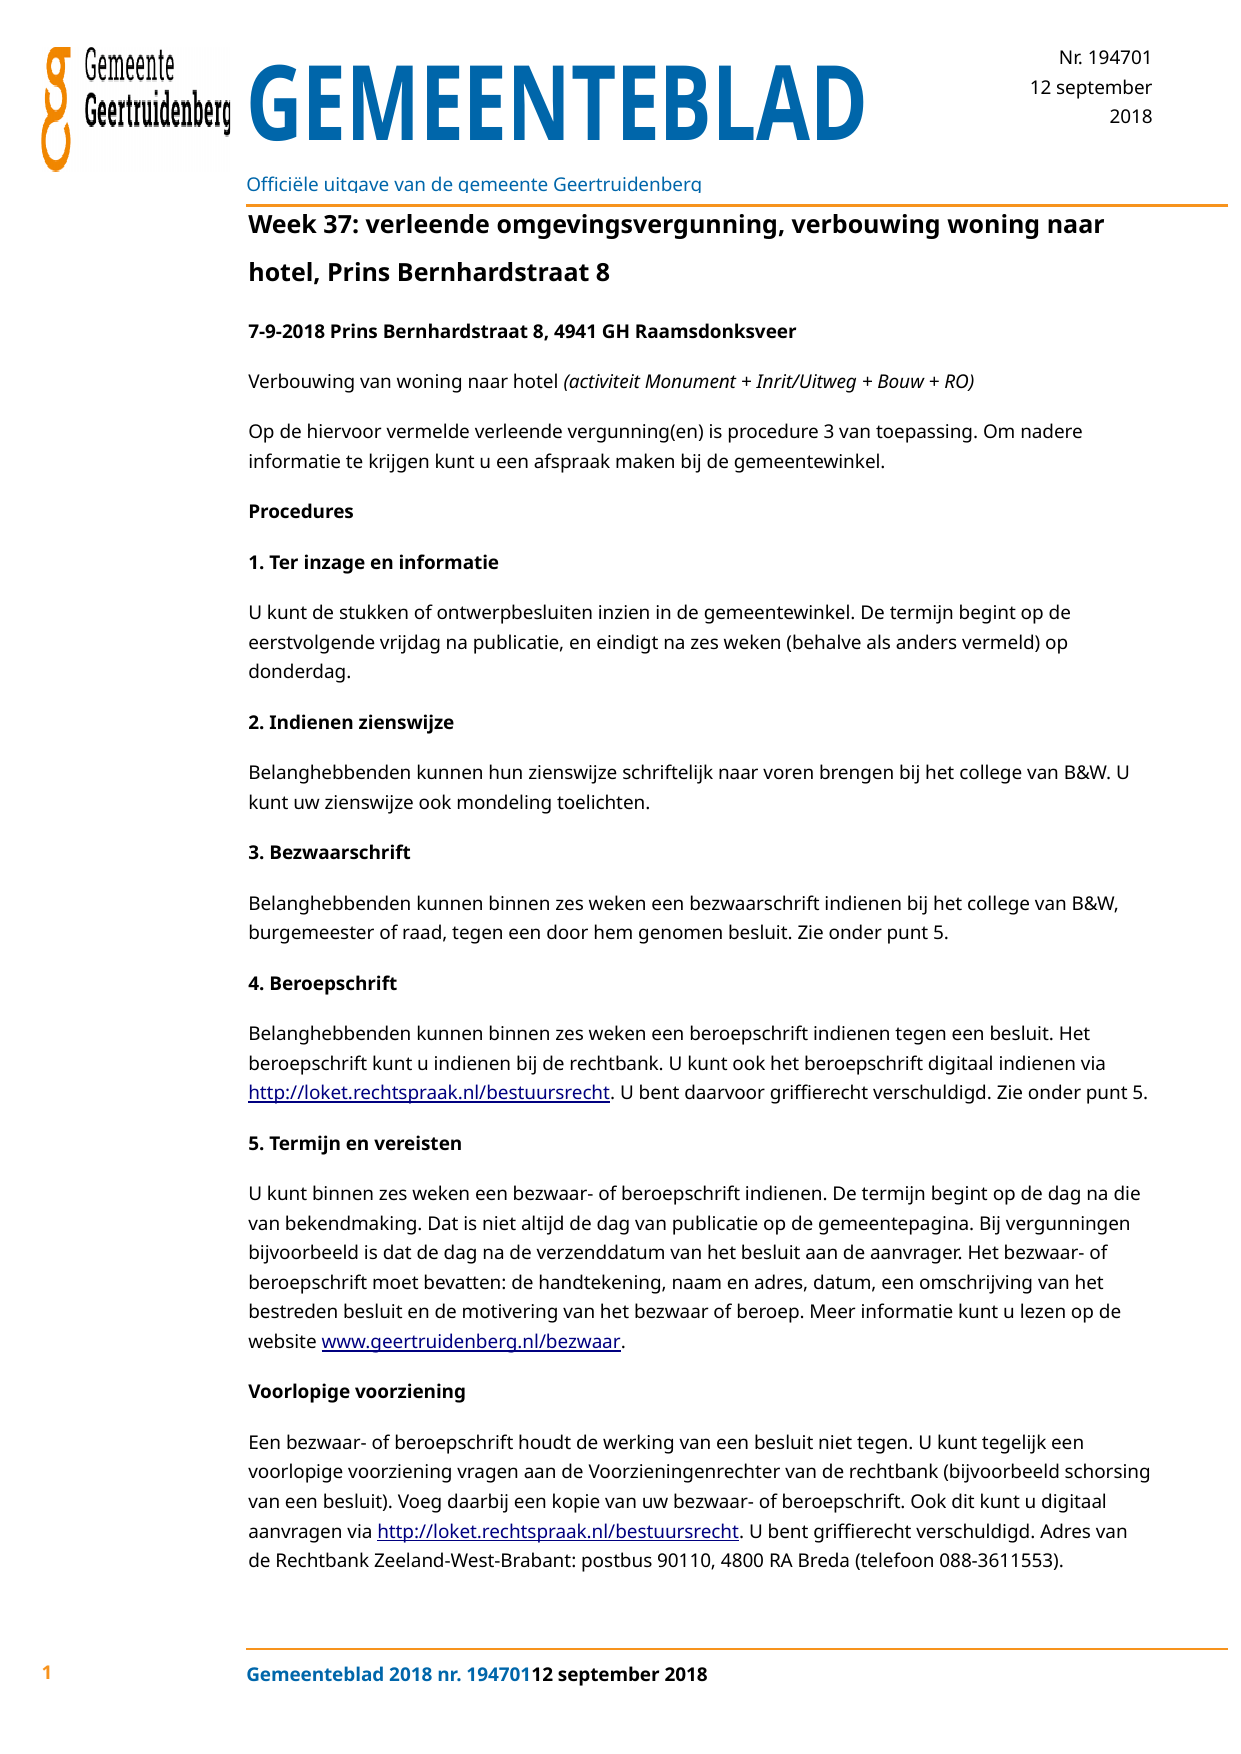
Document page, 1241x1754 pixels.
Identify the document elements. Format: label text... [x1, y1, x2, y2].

text 4. Beroepschrift [248, 970, 1152, 996]
text Voorlopige voorziening [248, 1379, 1152, 1404]
text Belanghebbenden kunnen binnen zes weken een bezwaarschrift indienen bij het college van B&W, burgemeester of raad, tegen een door hem genomen besluit. Zie onder punt 5. [248, 890, 1152, 945]
text Belanghebbenden kunnen binnen zes weken een beroepschrift indienen tegen een besluit. Het beroepschrift kunt u indienen bij de rechtbank. U kunt ook het beroepschrift digitaal indienen via http://loket.rechtspraak.nl/bestuursrecht. U bent daarvoor griffierecht verschuldigd. Zie onder punt 5. [248, 1020, 1152, 1105]
text Belanghebbenden kunnen hun zienswijze schriftelijk naar voren brengen bij het college van B&W. U kunt uw zienswijze ook mondeling toelichten. [248, 759, 1152, 815]
text Procedures [248, 499, 1152, 524]
text Op de hiervoor vermelde verleende vergunning(en) is procedure 3 van toepassing. Om nadere informatie te krijgen kunt u een afspraak maken bij de gemeentewinkel. [248, 419, 1152, 474]
text 2. Indienen zienswijze [248, 709, 1152, 735]
text Verbouwing van woning naar hotel (activiteit Monument + Inrit/Uitweg + Bouw + RO) [248, 368, 1152, 394]
text U kunt de stukken of ontwerpbesluiten inzien in de gemeentewinkel. De termijn begint op de eerstvolgende vrijdag na publicatie, en eindigt na zes weken (behalve als anders vermeld) op donderdag. [248, 599, 1152, 684]
text Een bezwaar- of beroepschrift houdt de werking van een besluit niet tegen. U kunt tegelijk een voorlopige voorziening vragen aan de Voorzieningenrechter van de rechtbank (bijvoorbeeld schorsing van een besluit). Voeg daarbij een kopie van uw bezwaar- of beroepschrift. Ook dit kunt u digitaal aanvragen via http://loket.rechtspraak.nl/bestuursrecht. U bent griffierecht verschuldigd. Adres van de Rechtbank Zeeland-West-Brabant: postbus 90110, 4800 RA Breda (telefoon 088-3611553). [248, 1429, 1152, 1573]
picture [41, 47, 231, 172]
text U kunt binnen zes weken een bezwaar- of beroepschrift indienen. De termijn begint op de dag na die van bekendmaking. Dat is niet altijd de dag van publicatie op de gemeentepagina. Bij vergunningen bijvoorbeeld is dat de dag na de verzenddatum van het besluit aan de aanvrager. Het bezwaar- of beroepschrift moet bevatten: de handtekening, naam en adres, datum, een omschrijving van het bestreden besluit en de motivering van het bezwaar of beroep. Meer informatie kunt u lezen op de website www.geertruidenberg.nl/bezwaar. [248, 1180, 1152, 1354]
text 5. Termijn en vereisten [248, 1130, 1152, 1156]
text 7-9-2018 Prins Bernhardstraat 8, 4941 GH Raamsdonksveer [248, 318, 1152, 344]
text Week 37: verleende omgevingsvergunning, verbouwing woning naar hotel, Prins Bernhardstraat 8 [248, 207, 1152, 288]
text 3. Bezwaarschrift [248, 839, 1152, 865]
text 1. Ter inzage en informatie [248, 549, 1152, 575]
